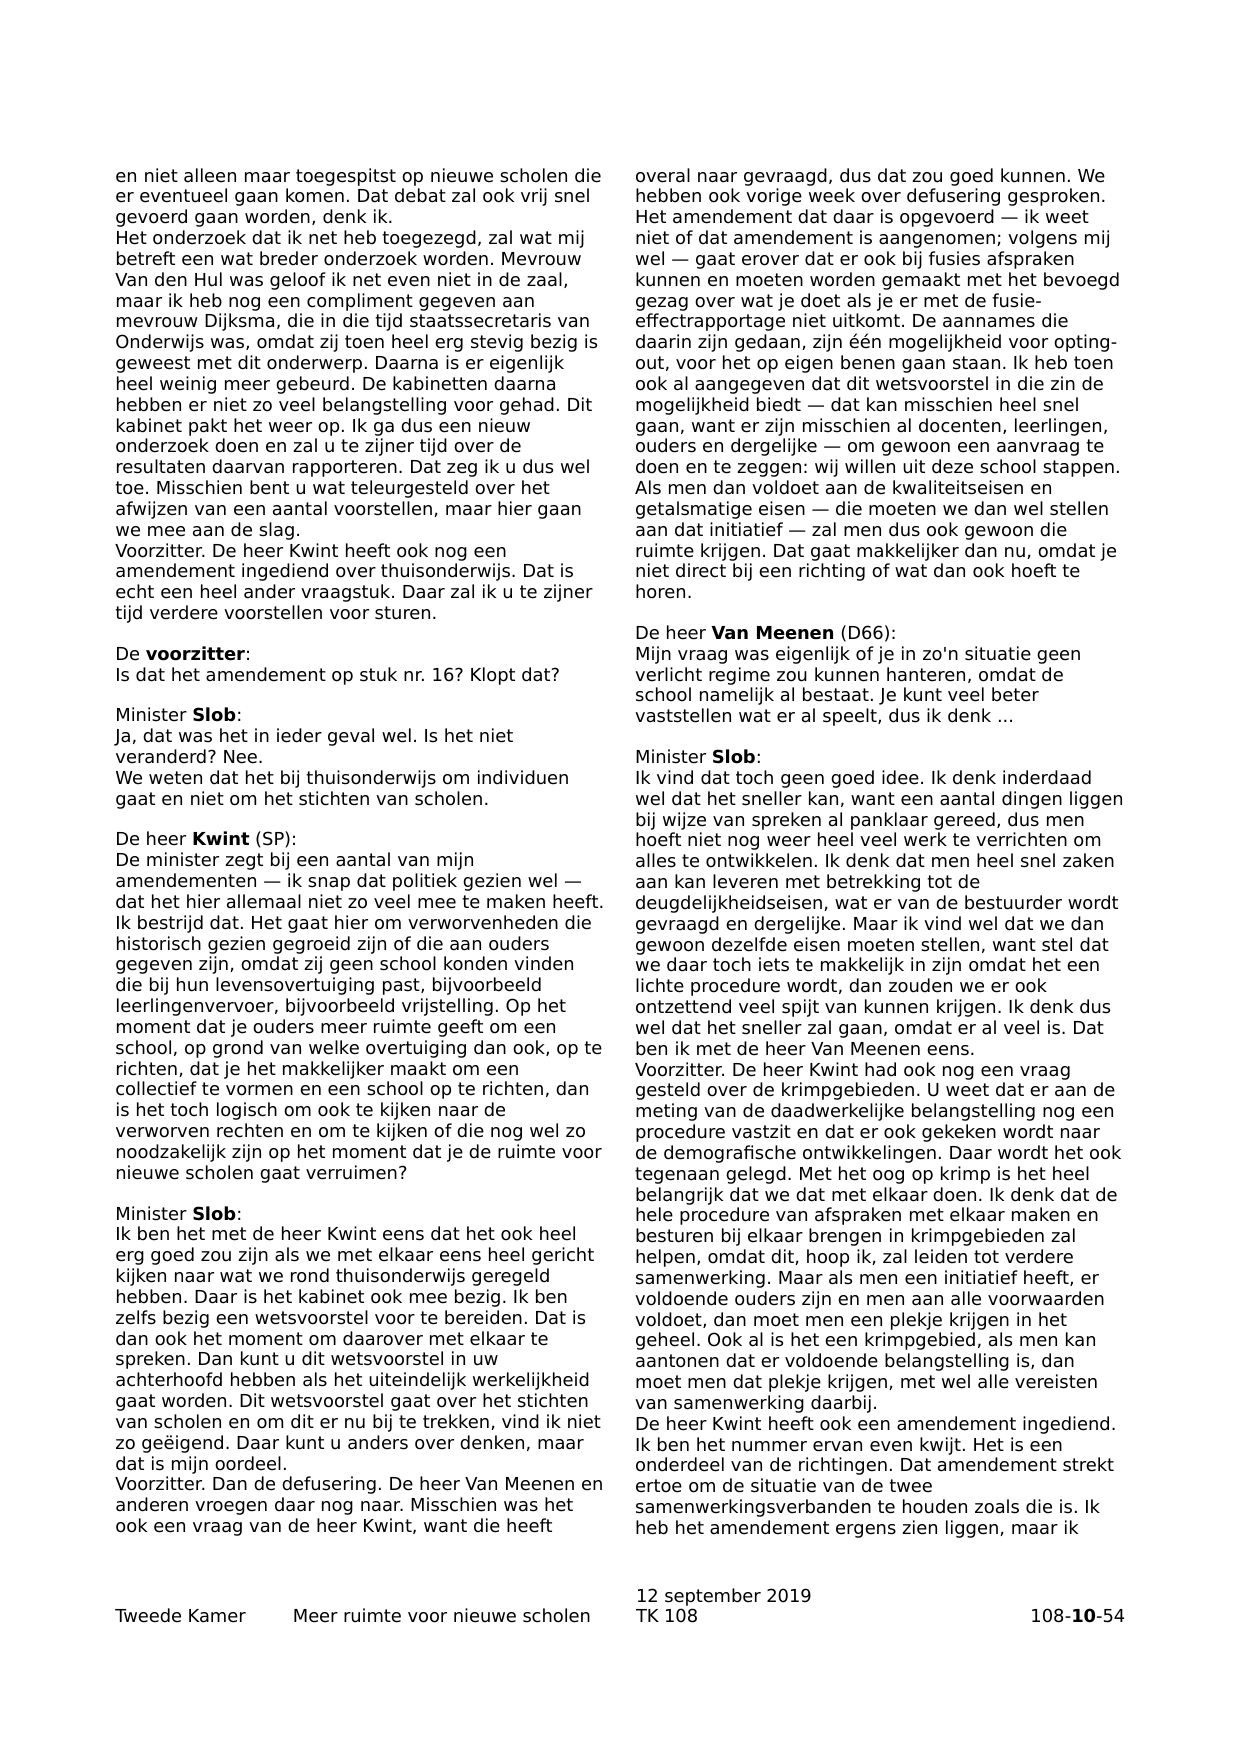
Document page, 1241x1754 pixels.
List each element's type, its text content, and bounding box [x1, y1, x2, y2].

text De heer Kwint (SP): [115, 829, 605, 850]
text De heer Kwint heeft ook een amendement ingediend. Ik ben het nummer ervan even kwijt. Het is een onderdeel van de richtingen. Dat amendement strekt ertoe om de situatie van de twee samenwerkingsverbanden te houden zoals die is. Ik heb het amendement ergens zien liggen, maar ik [635, 1413, 1125, 1538]
text overal naar gevraagd, dus dat zou goed kunnen. We hebben ook vorige week over defusering gesproken. Het amendement dat daar is opgevoerd — ik weet niet of dat amendement is aangenomen; volgens mij wel — gaat erover dat er ook bij fusies afspraken kunnen en moeten worden gemaakt met het bevoegd gezag over wat je doet als je er met de fusie-effectrapportage niet uitkomt. De aannames die daarin zijn gedaan, zijn één mogelijkheid voor opting-out, voor het op eigen benen gaan staan. Ik heb toen ook al aangegeven dat dit wetsvoorstel in die zin de mogelijkheid biedt — dat kan misschien heel snel gaan, want er zijn misschien al docenten, leerlingen, ouders en dergelijke — om gewoon een aanvraag te doen en te zeggen: wij willen uit deze school stappen. Als men dan voldoet aan de kwaliteitseisen en getalsmatige eisen — die moeten we dan wel stellen aan dat initiatief — zal men dus ook gewoon die ruimte krijgen. Dat gaat makkelijker dan nu, omdat je niet direct bij een richting of wat dan ook hoeft te horen. [635, 165, 1125, 603]
text We weten dat het bij thuisonderwijs om individuen gaat en niet om het stichten van scholen. [115, 768, 605, 809]
text Minister Slob: [115, 705, 605, 726]
text Mijn vraag was eigenlijk of je in zo'n situatie geen verlicht regime zou kunnen hanteren, omdat de school namelijk al bestaat. Je kunt veel beter vaststellen wat er al speelt, dus ik denk ... [635, 643, 1125, 727]
text Minister Slob: [635, 747, 1125, 768]
text Het onderzoek dat ik net heb toegezegd, zal wat mij betreft een wat breder onderzoek worden. Mevrouw Van den Hul was geloof ik net even niet in de zaal, maar ik heb nog een compliment gegeven aan mevrouw Dijksma, die in die tijd staatssecretaris van Onderwijs was, omdat zij toen heel erg stevig bezig is geweest met dit onderwerp. Daarna is er eigenlijk heel weinig meer gebeurd. De kabinetten daarna hebben er niet zo veel belangstelling voor gehad. Dit kabinet pakt het weer op. Ik ga dus een nieuw onderzoek doen en zal u te zijner tijd over de resultaten daarvan rapporteren. Dat zeg ik u dus wel toe. Misschien bent u wat teleurgesteld over het afwijzen van een aantal voorstellen, maar hier gaan we mee aan de slag. [115, 228, 605, 540]
text Minister Slob: [115, 1203, 605, 1224]
text Voorzitter. Dan de defusering. De heer Van Meenen en anderen vroegen daar nog naar. Misschien was het ook een vraag van de heer Kwint, want die heeft [115, 1474, 605, 1537]
text Ik vind dat toch geen goed idee. Ik denk inderdaad wel dat het sneller kan, want een aantal dingen liggen bij wijze van spreken al panklaar gereed, dus men hoeft niet nog weer heel veel werk te verrichten om alles te ontwikkelen. Ik denk dat men heel snel zaken aan kan leveren met betrekking tot de deugdelijkheidseisen, wat er van de bestuurder wordt gevraagd en dergelijke. Maar ik vind wel dat we dan gewoon dezelfde eisen moeten stellen, want stel dat we daar toch iets te makkelijk in zijn omdat het een lichte procedure wordt, dan zouden we er ook ontzettend veel spijt van kunnen krijgen. Ik denk dus wel dat het sneller zal gaan, omdat er al veel is. Dat ben ik met de heer Van Meenen eens. [635, 768, 1125, 1059]
text Voorzitter. De heer Kwint heeft ook nog een amendement ingediend over thuisonderwijs. Dat is echt een heel ander vraagstuk. Daar zal ik u te zijner tijd verdere voorstellen voor sturen. [115, 540, 605, 624]
text Voorzitter. De heer Kwint had ook nog een vraag gesteld over de krimpgebieden. U weet dat er aan de meting van de daadwerkelijke belangstelling nog een procedure vastzit en dat er ook gekeken wordt naar de demografische ontwikkelingen. Daar wordt het ook tegenaan gelegd. Met het oog op krimp is het heel belangrijk dat we dat met elkaar doen. Ik denk dat de hele procedure van afspraken met elkaar maken en besturen bij elkaar brengen in krimpgebieden zal helpen, omdat dit, hoop ik, zal leiden tot verdere samenwerking. Maar als men een initiatief heeft, er voldoende ouders zijn en men aan alle voorwaarden voldoet, dan moet men een plekje krijgen in het geheel. Ook al is het een krimpgebied, als men kan aantonen dat er voldoende belangstelling is, dan moet men dat plekje krijgen, met wel alle vereisten van samenwerking daarbij. [635, 1059, 1125, 1413]
text De minister zegt bij een aantal van mijn amendementen — ik snap dat politiek gezien wel — dat het hier allemaal niet zo veel mee te maken heeft. Ik bestrijd dat. Het gaat hier om verworvenheden die historisch gezien gegroeid zijn of die aan ouders gegeven zijn, omdat zij geen school konden vinden die bij hun levensovertuiging past, bijvoorbeeld leerlingenvervoer, bijvoorbeeld vrijstelling. Op het moment dat je ouders meer ruimte geeft om een school, op grond van welke overtuiging dan ook, op te richten, dat je het makkelijker maakt om een collectief te vormen en een school op te richten, dan is het toch logisch om ook te kijken naar de verworven rechten en om te kijken of die nog wel zo noodzakelijk zijn op het moment dat je de ruimte voor nieuwe scholen gaat verruimen? [115, 850, 605, 1183]
text De heer Van Meenen (D66): [635, 623, 1125, 643]
text De voorzitter: [115, 644, 605, 664]
text Is dat het amendement op stuk nr. 16? Klopt dat? [115, 664, 605, 685]
text Ik ben het met de heer Kwint eens dat het ook heel erg goed zou zijn als we met elkaar eens heel gericht kijken naar wat we rond thuisonderwijs geregeld hebben. Daar is het kabinet ook mee bezig. Ik ben zelfs bezig een wetsvoorstel voor te bereiden. Dat is dan ook het moment om daarover met elkaar te spreken. Dan kunt u dit wetsvoorstel in uw achterhoofd hebben als het uiteindelijk werkelijkheid gaat worden. Dit wetsvoorstel gaat over het stichten van scholen en om dit er nu bij te trekken, vind ik niet zo geëigend. Daar kunt u anders over denken, maar dat is mijn oordeel. [115, 1224, 605, 1474]
text en niet alleen maar toegespitst op nieuwe scholen die er eventueel gaan komen. Dat debat zal ook vrij snel gevoerd gaan worden, denk ik. [115, 165, 605, 228]
text Ja, dat was het in ieder geval wel. Is het niet veranderd? Nee. [115, 726, 605, 768]
